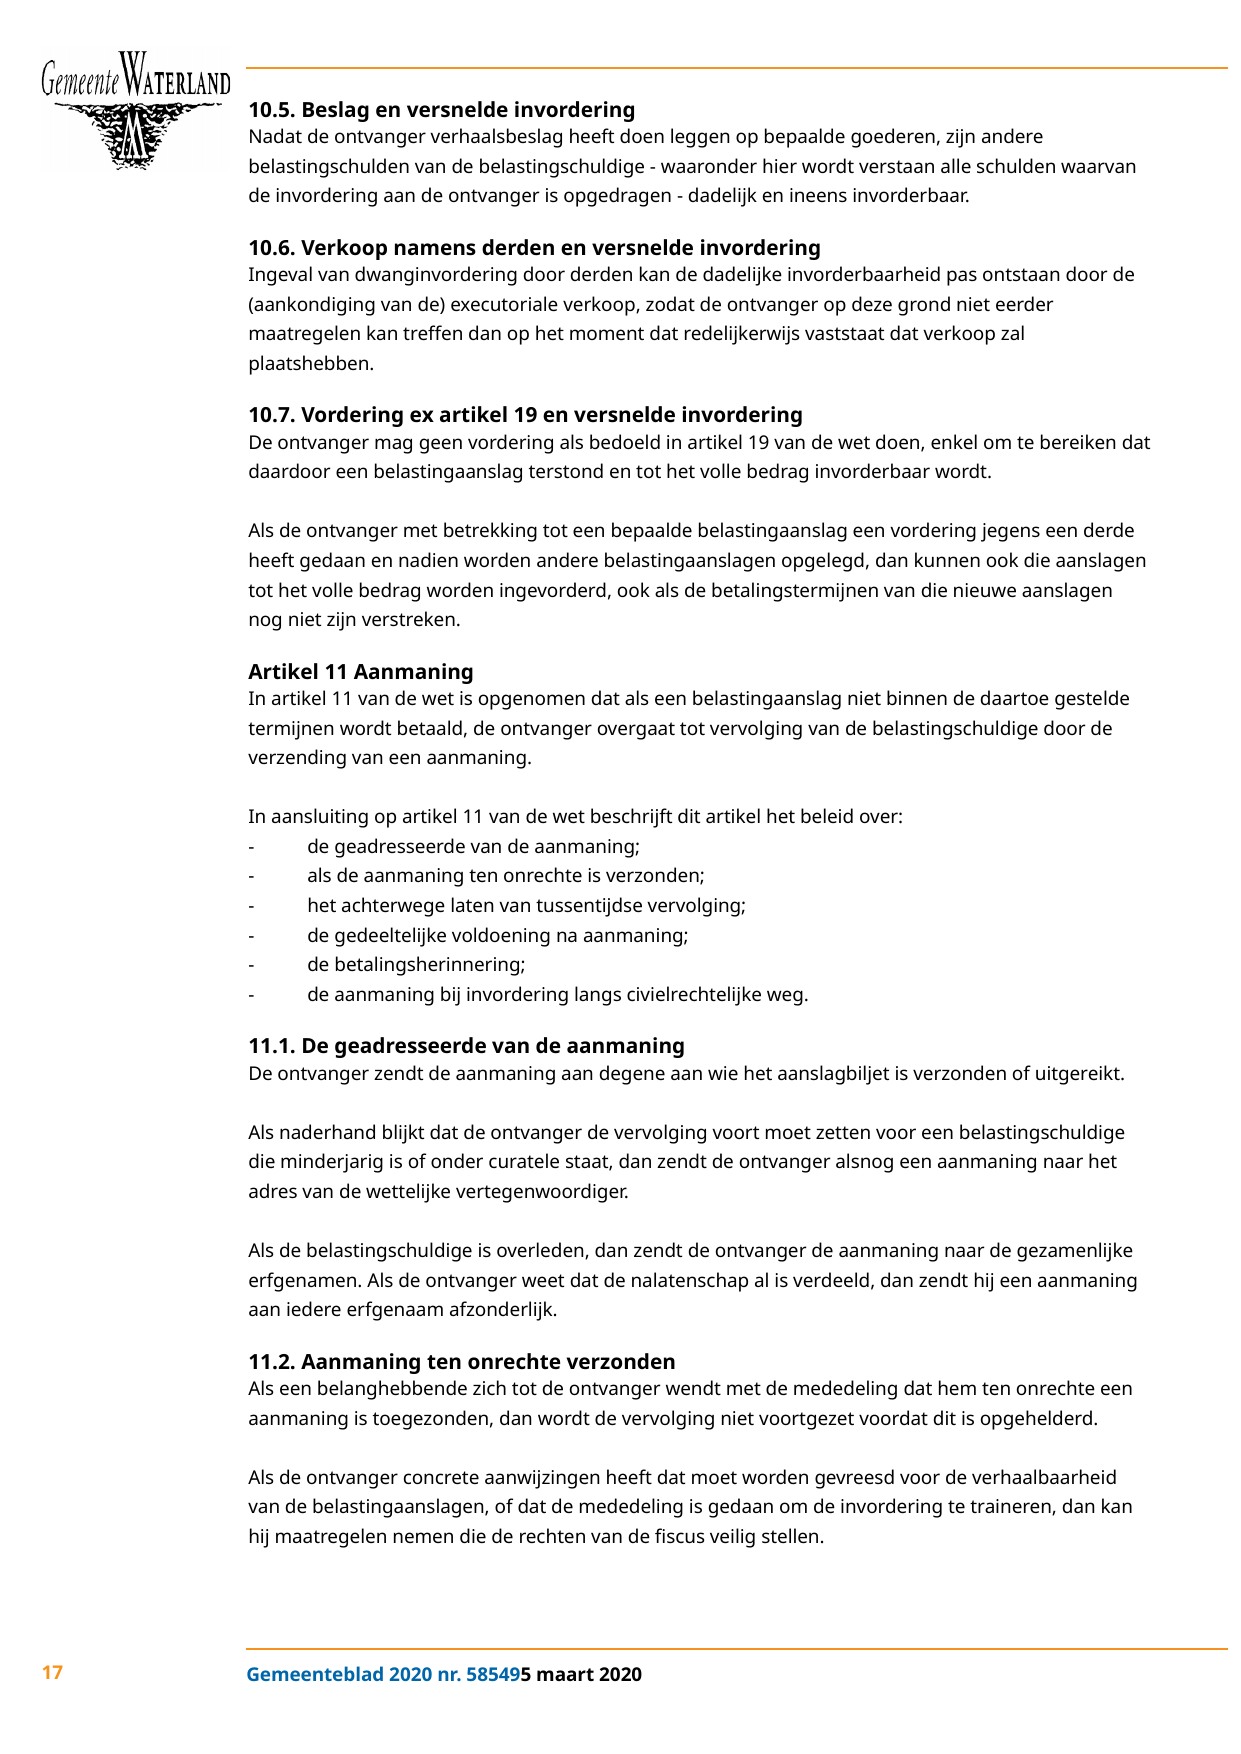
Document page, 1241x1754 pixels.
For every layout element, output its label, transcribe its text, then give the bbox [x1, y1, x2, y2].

text De ontvanger zendt de aanmaning aan degene aan wie het aanslagbiljet is verzonden of uitgereikt. [248, 1060, 1152, 1086]
text 10.5. Beslag en versnelde invordering [248, 95, 1152, 123]
text 11.2. Aanmaning ten onrechte verzonden [248, 1347, 1152, 1375]
list de aanmaning bij invordering langs civielrechtelijke weg. [248, 981, 1152, 1007]
list als de aanmaning ten onrechte is verzonden; [248, 863, 1152, 888]
list de geadresseerde van de aanmaning; [248, 833, 1152, 859]
text Artikel 11 Aanmaning [248, 657, 1152, 685]
text In aansluiting op artikel 11 van de wet beschrijft dit artikel het beleid over: [248, 803, 1152, 829]
list de gedeeltelijke voldoening na aanmaning; [248, 922, 1152, 948]
text In artikel 11 van de wet is opgenomen dat als een belastingaanslag niet binnen de daartoe gestelde termijnen wordt betaald, de ontvanger overgaat tot vervolging van de belastingschuldige door de verzending van een aanmaning. [248, 685, 1152, 770]
text Als de ontvanger concrete aanwijzingen heeft dat moet worden gevreesd voor de verhaalbaarheid van de belastingaanslagen, of dat de mededeling is gedaan om de invordering te traineren, dan kan hij maatregelen nemen die de rechten van de fiscus veilig stellen. [248, 1464, 1152, 1549]
text Ingeval van dwanginvordering door derden kan de dadelijke invorderbaarheid pas ontstaan door de (aankondiging van de) executoriale verkoop, zodat de ontvanger op deze grond niet eerder maatregelen kan treffen dan op het moment dat redelijkerwijs vaststaat dat verkoop zal plaatshebben. [248, 261, 1152, 376]
text De ontvanger mag geen vordering als bedoeld in artikel 19 van de wet doen, enkel om te bereiken dat daardoor een belastingaanslag terstond en tot het volle bedrag invorderbaar wordt. [248, 429, 1152, 484]
text 10.6. Verkoop namens derden en versnelde invordering [248, 233, 1152, 261]
list de betalingsherinnering; [248, 951, 1152, 977]
text Als de belastingschuldige is overleden, dan zendt de ontvanger de aanmaning naar de gezamenlijke erfgenamen. Als de ontvanger weet dat de nalatenschap al is verdeeld, dan zendt hij een aanmaning aan iedere erfgenaam afzonderlijk. [248, 1237, 1152, 1322]
list het achterwege laten van tussentijdse vervolging; [248, 892, 1152, 918]
text 11.1. De geadresseerde van de aanmaning [248, 1031, 1152, 1060]
text Als een belanghebbende zich tot de ontvanger wendt met de mededeling dat hem ten onrechte een aanmaning is toegezonden, dan wordt de vervolging niet voortgezet voordat dit is opgehelderd. [248, 1375, 1152, 1431]
text Als de ontvanger met betrekking tot een bepaalde belastingaanslag een vordering jegens een derde heeft gedaan en nadien worden andere belastingaanslagen opgelegd, dan kunnen ook die aanslagen tot het volle bedrag worden ingevorderd, ook als de betalingstermijnen van die nieuwe aanslagen nog niet zijn verstreken. [248, 518, 1152, 632]
text Als naderhand blijkt dat de ontvanger de vervolging voort moet zetten voor een belastingschuldige die minderjarig is of onder curatele staat, dan zendt de ontvanger alsnog een aanmaning naar het adres van de wettelijke vertegenwoordiger. [248, 1119, 1152, 1204]
text Nadat de ontvanger verhaalsbeslag heeft doen leggen op bepaalde goederen, zijn andere belastingschulden van de belastingschuldige - waaronder hier wordt verstaan alle schulden waarvan de invordering aan de ontvanger is opgedragen - dadelijk en ineens invorderbaar. [248, 123, 1152, 208]
text 10.7. Vordering ex artikel 19 en versnelde invordering [248, 400, 1152, 429]
picture [41, 47, 231, 172]
